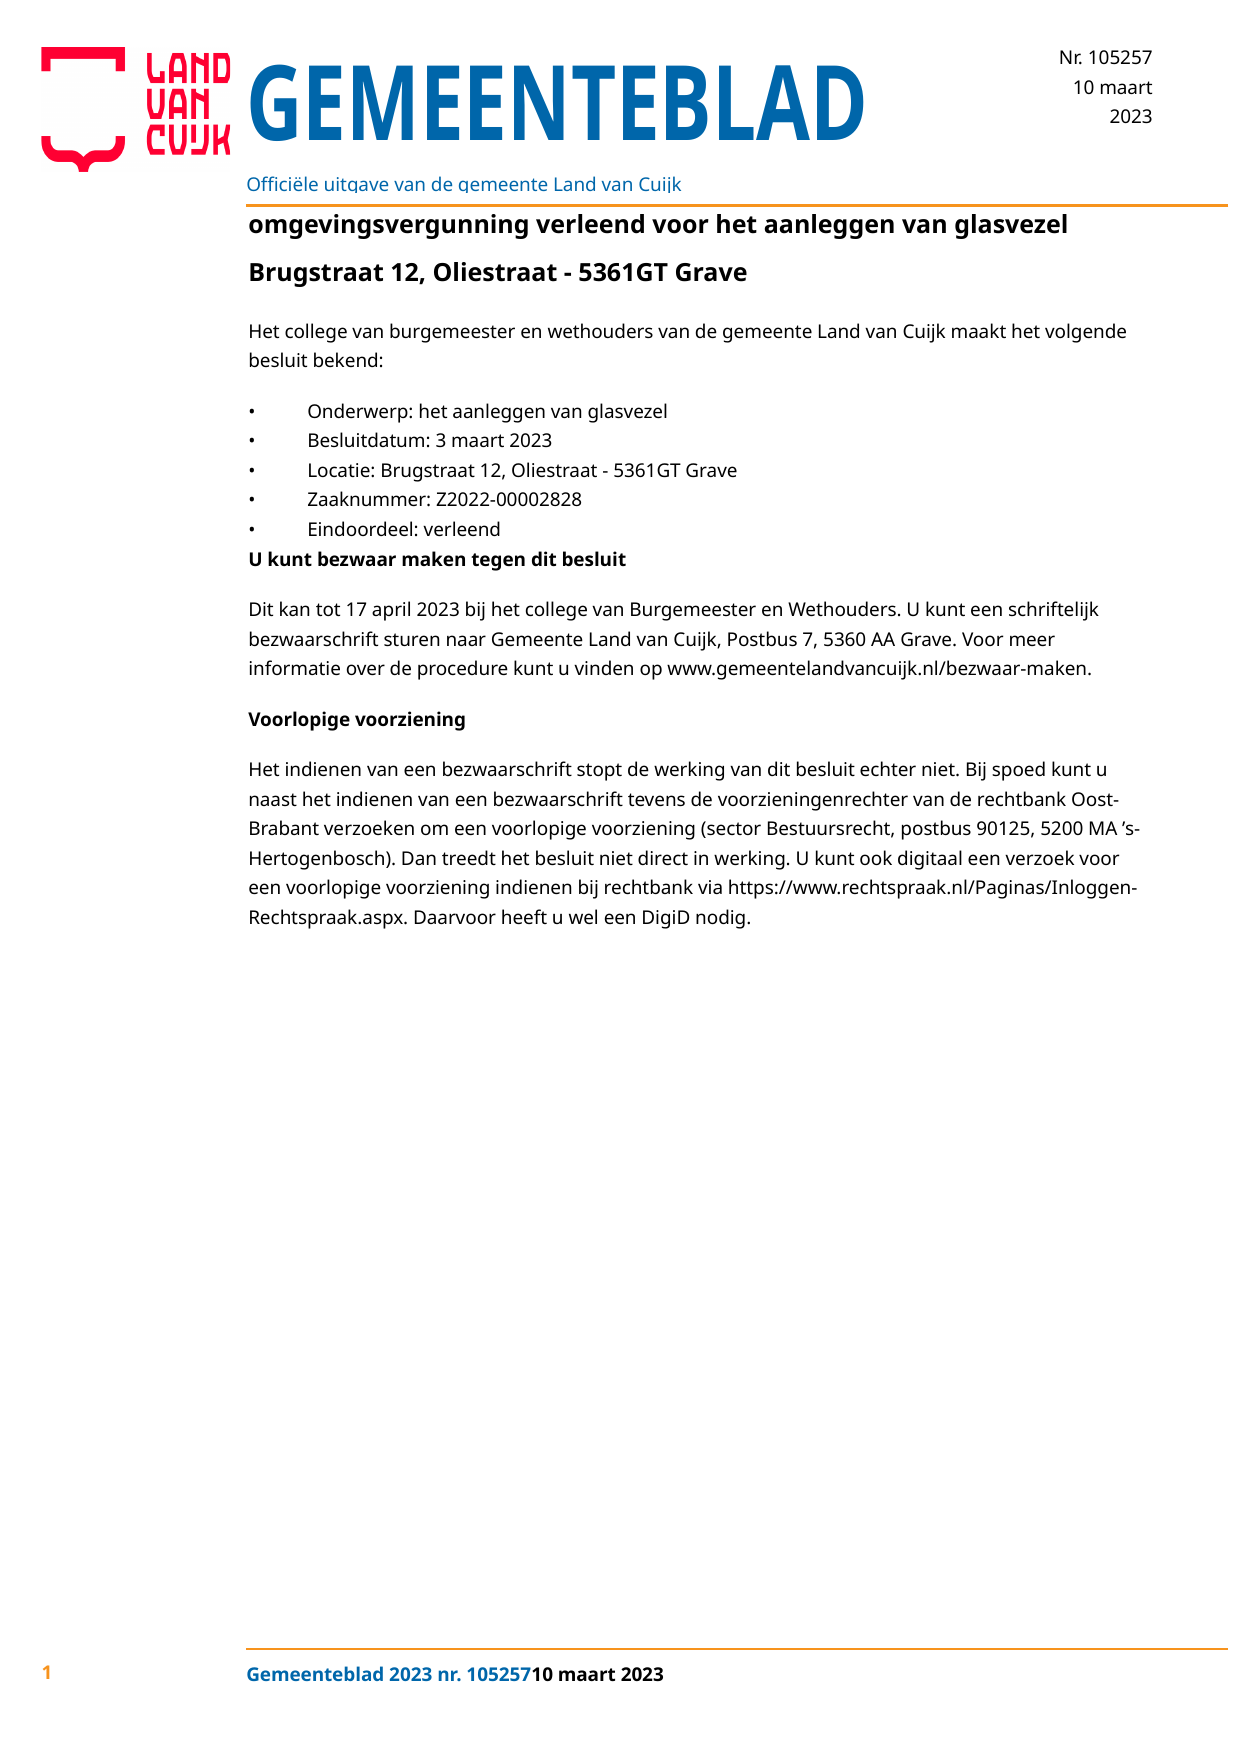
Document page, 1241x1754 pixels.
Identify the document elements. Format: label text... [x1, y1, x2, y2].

text Het indienen van een bezwaarschrift stopt de werking van dit besluit echter niet. Bij spoed kunt u naast het indienen van een bezwaarschrift tevens de voorzieningenrechter van de rechtbank Oost-Brabant verzoeken om een voorlopige voorziening (sector Bestuursrecht, postbus 90125, 5200 MA ’s-Hertogenbosch). Dan treedt het besluit niet direct in werking. U kunt ook digitaal een verzoek voor een voorlopige voorziening indienen bij rechtbank via https://www.rechtspraak.nl/Paginas/Inloggen-Rechtspraak.aspx. Daarvoor heeft u wel een DigiD nodig. [248, 756, 1152, 930]
list Zaaknummer: Z2022-00002828 [248, 487, 1152, 512]
text U kunt bezwaar maken tegen dit besluit [248, 546, 1152, 572]
picture [41, 47, 231, 172]
list Onderwerp: het aanleggen van glasvezel [248, 398, 1152, 424]
list Besluitdatum: 3 maart 2023 [248, 427, 1152, 453]
text Dit kan tot 17 april 2023 bij het college van Burgemeester en Wethouders. U kunt een schriftelijk bezwaarschrift sturen naar Gemeente Land van Cuijk, Postbus 7, 5360 AA Grave. Voor meer informatie over de procedure kunt u vinden op www.gemeentelandvancuijk.nl/bezwaar-maken. [248, 596, 1152, 681]
list Locatie: Brugstraat 12, Oliestraat - 5361GT Grave [248, 457, 1152, 483]
list Eindoordeel: verleend [248, 516, 1152, 542]
text omgevingsvergunning verleend voor het aanleggen van glasvezel Brugstraat 12, Oliestraat - 5361GT Grave [248, 207, 1152, 288]
text Het college van burgemeester en wethouders van de gemeente Land van Cuijk maakt het volgende besluit bekend: [248, 318, 1152, 373]
text Voorlopige voorziening [248, 706, 1152, 732]
